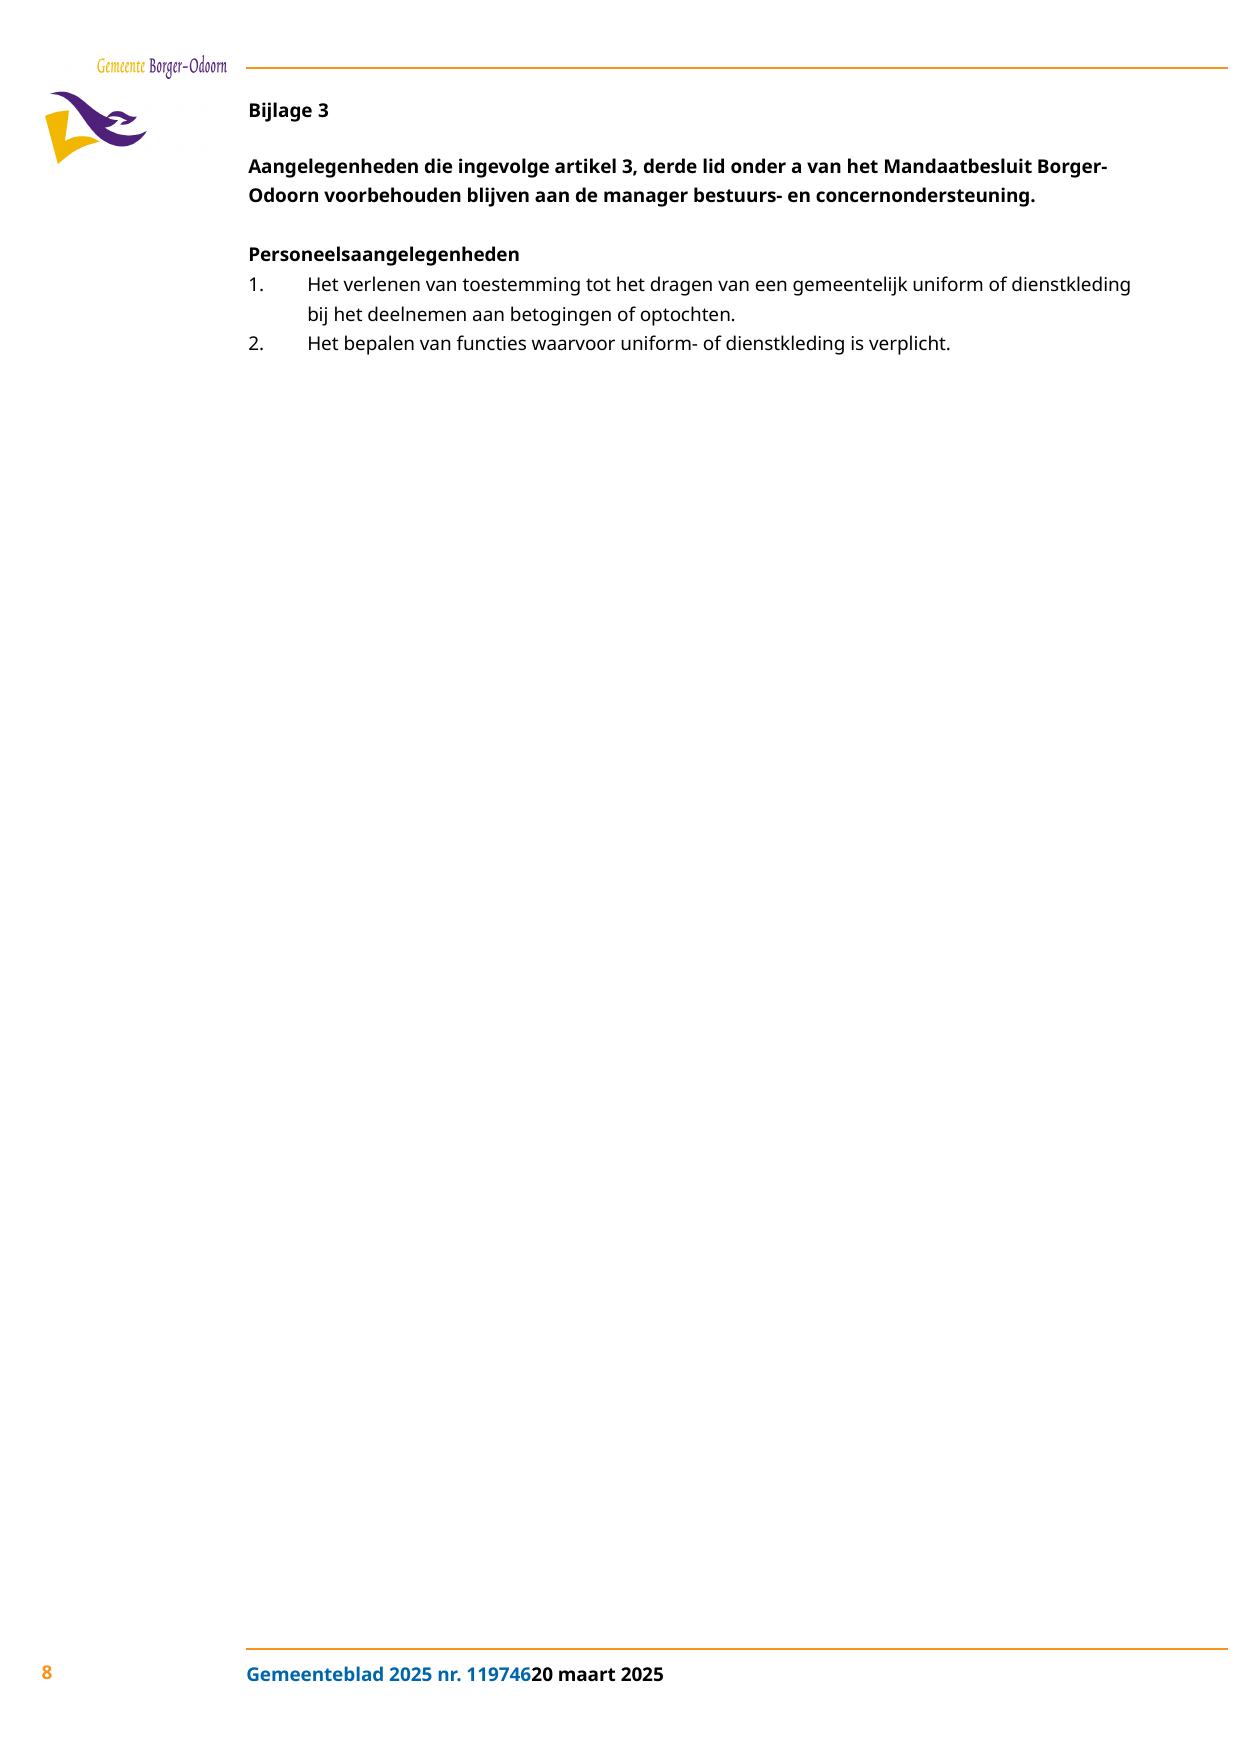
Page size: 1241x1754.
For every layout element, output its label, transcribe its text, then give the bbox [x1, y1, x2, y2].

list Het bepalen van functies waarvoor uniform- of dienstkleding is verplicht. [248, 330, 1152, 356]
picture [41, 47, 231, 172]
list Het verlenen van toestemming tot het dragen van een gemeentelijk uniform of dienstkleding bij het deelnemen aan betogingen of optochten. [248, 271, 1152, 327]
text Personeelsaangelegenheden [248, 242, 1152, 267]
text Aangelegenheden die ingevolge artikel 3, derde lid onder a van het Mandaatbesluit Borger-Odoorn voorbehouden blijven aan de manager bestuurs- en concernondersteuning. [248, 153, 1152, 208]
text Bijlage 3 [248, 95, 1152, 123]
